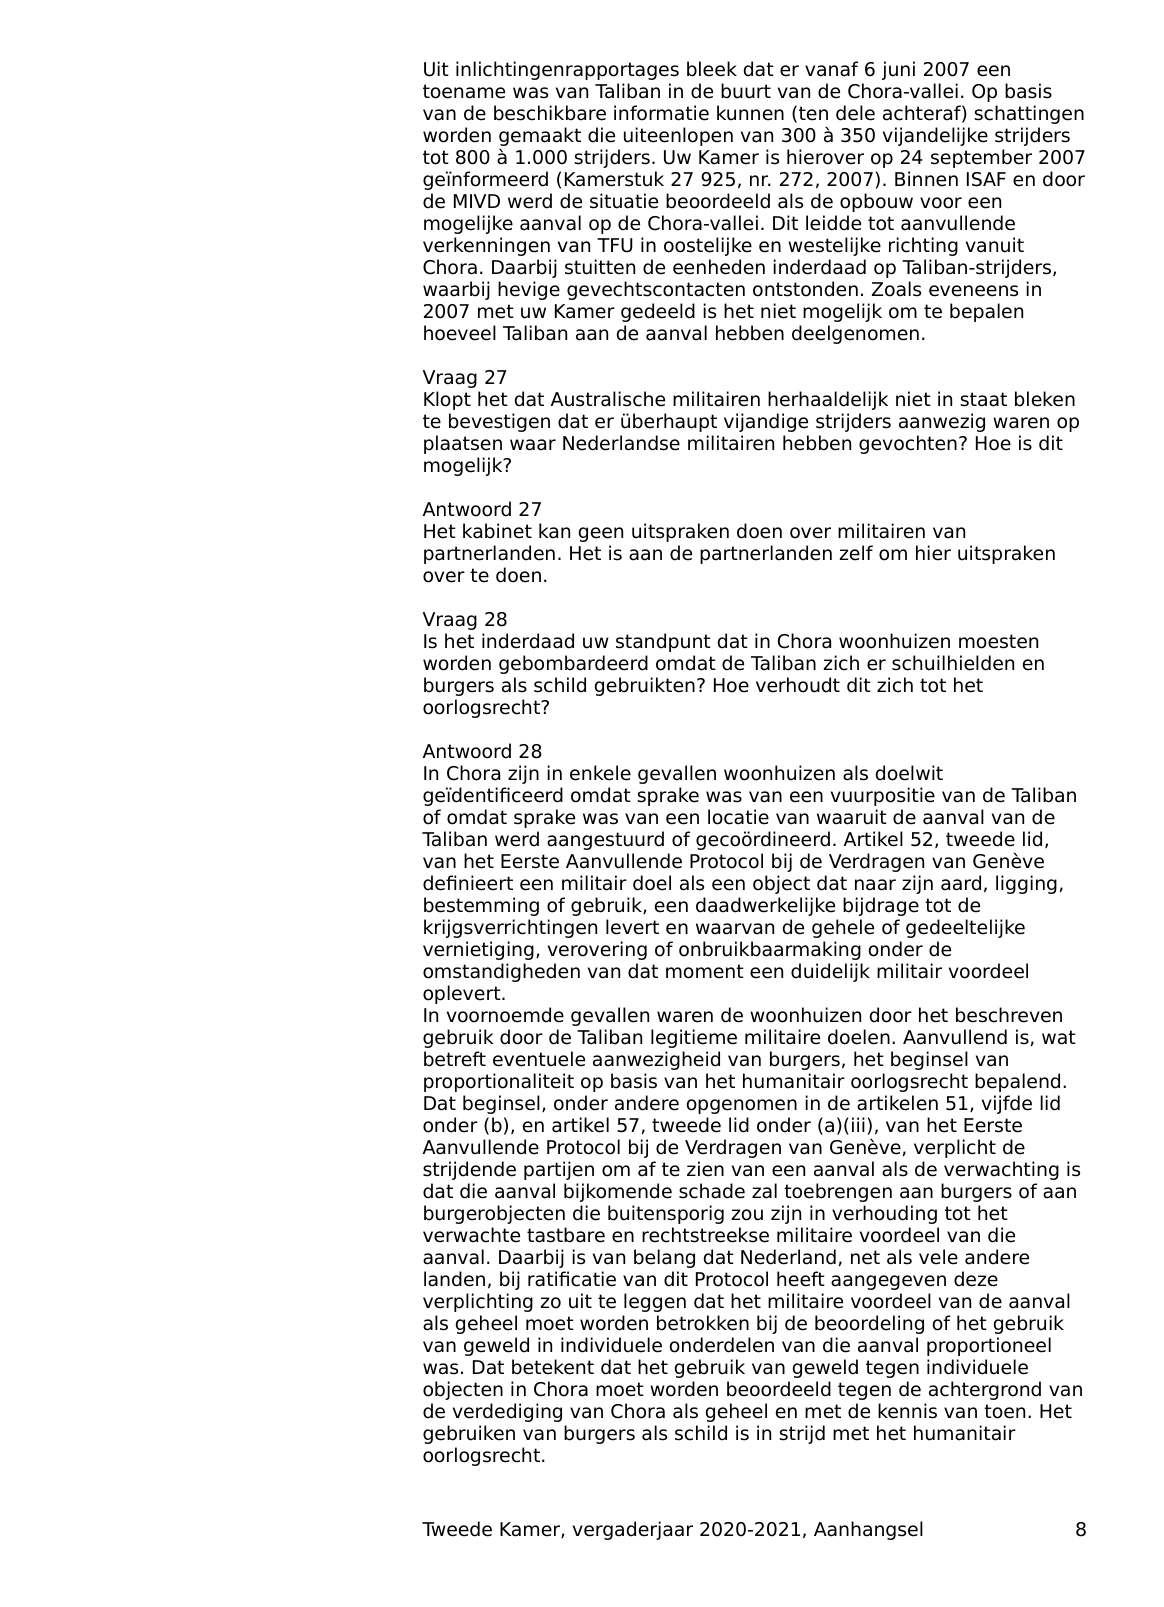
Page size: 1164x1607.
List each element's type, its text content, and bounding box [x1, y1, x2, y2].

text In Chora zijn in enkele gevallen woonhuizen als doelwit geïdentificeerd omdat sprake was van een vuurpositie van de Taliban of omdat sprake was van een locatie van waaruit de aanval van de Taliban werd aangestuurd of gecoördineerd. Artikel 52, tweede lid, van het Eerste Aanvullende Protocol bij de Verdragen van Genève definieert een militair doel als een object dat naar zijn aard, ligging, bestemming of gebruik, een daadwerkelijke bijdrage tot de krijgsverrichtingen levert en waarvan de gehele of gedeeltelijke vernietiging, verovering of onbruikbaarmaking onder de omstandigheden van dat moment een duidelijk militair voordeel oplevert. [422, 763, 1087, 1005]
text Antwoord 28 [422, 741, 1087, 763]
text Klopt het dat Australische militairen herhaaldelijk niet in staat bleken te bevestigen dat er überhaupt vijandige strijders aanwezig waren op plaatsen waar Nederlandse militairen hebben gevochten? Hoe is dit mogelijk? [422, 389, 1087, 477]
text Antwoord 27 [422, 499, 1087, 521]
text In voornoemde gevallen waren de woonhuizen door het beschreven gebruik door de Taliban legitieme militaire doelen. Aanvullend is, wat betreft eventuele aanwezigheid van burgers, het beginsel van proportionaliteit op basis van het humanitair oorlogsrecht bepalend. Dat beginsel, onder andere opgenomen in de artikelen 51, vijfde lid onder (b), en artikel 57, tweede lid onder (a)(iii), van het Eerste Aanvullende Protocol bij de Verdragen van Genève, verplicht de strijdende partijen om af te zien van een aanval als de verwachting is dat die aanval bijkomende schade zal toebrengen aan burgers of aan burgerobjecten die buitensporig zou zijn in verhouding tot het verwachte tastbare en rechtstreekse militaire voordeel van die aanval. Daarbij is van belang dat Nederland, net als vele andere landen, bij ratificatie van dit Protocol heeft aangegeven deze verplichting zo uit te leggen dat het militaire voordeel van de aanval als geheel moet worden betrokken bij de beoordeling of het gebruik van geweld in individuele onderdelen van die aanval proportioneel was. Dat betekent dat het gebruik van geweld tegen individuele objecten in Chora moet worden beoordeeld tegen de achtergrond van de verdediging van Chora als geheel en met de kennis van toen. Het gebruiken van burgers als schild is in strijd met het humanitair oorlogsrecht. [422, 1005, 1087, 1467]
text Is het inderdaad uw standpunt dat in Chora woonhuizen moesten worden gebombardeerd omdat de Taliban zich er schuilhielden en burgers als schild gebruikten? Hoe verhoudt dit zich tot het oorlogsrecht? [422, 631, 1087, 719]
text Vraag 28 [422, 609, 1087, 631]
text Uit inlichtingenrapportages bleek dat er vanaf 6 juni 2007 een toename was van Taliban in de buurt van de Chora-vallei. Op basis van de beschikbare informatie kunnen (ten dele achteraf) schattingen worden gemaakt die uiteenlopen van 300 à 350 vijandelijke strijders tot 800 à 1.000 strijders. Uw Kamer is hierover op 24 september 2007 geïnformeerd (Kamerstuk 27 925, nr. 272, 2007). Binnen ISAF en door de MIVD werd de situatie beoordeeld als de opbouw voor een mogelijke aanval op de Chora-vallei. Dit leidde tot aanvullende verkenningen van TFU in oostelijke en westelijke richting vanuit Chora. Daarbij stuitten de eenheden inderdaad op Taliban-strijders, waarbij hevige gevechtscontacten ontstonden. Zoals eveneens in 2007 met uw Kamer gedeeld is het niet mogelijk om te bepalen hoeveel Taliban aan de aanval hebben deelgenomen. [422, 59, 1087, 345]
text Het kabinet kan geen uitspraken doen over militairen van partnerlanden. Het is aan de partnerlanden zelf om hier uitspraken over te doen. [422, 521, 1087, 587]
text Vraag 27 [422, 367, 1087, 389]
